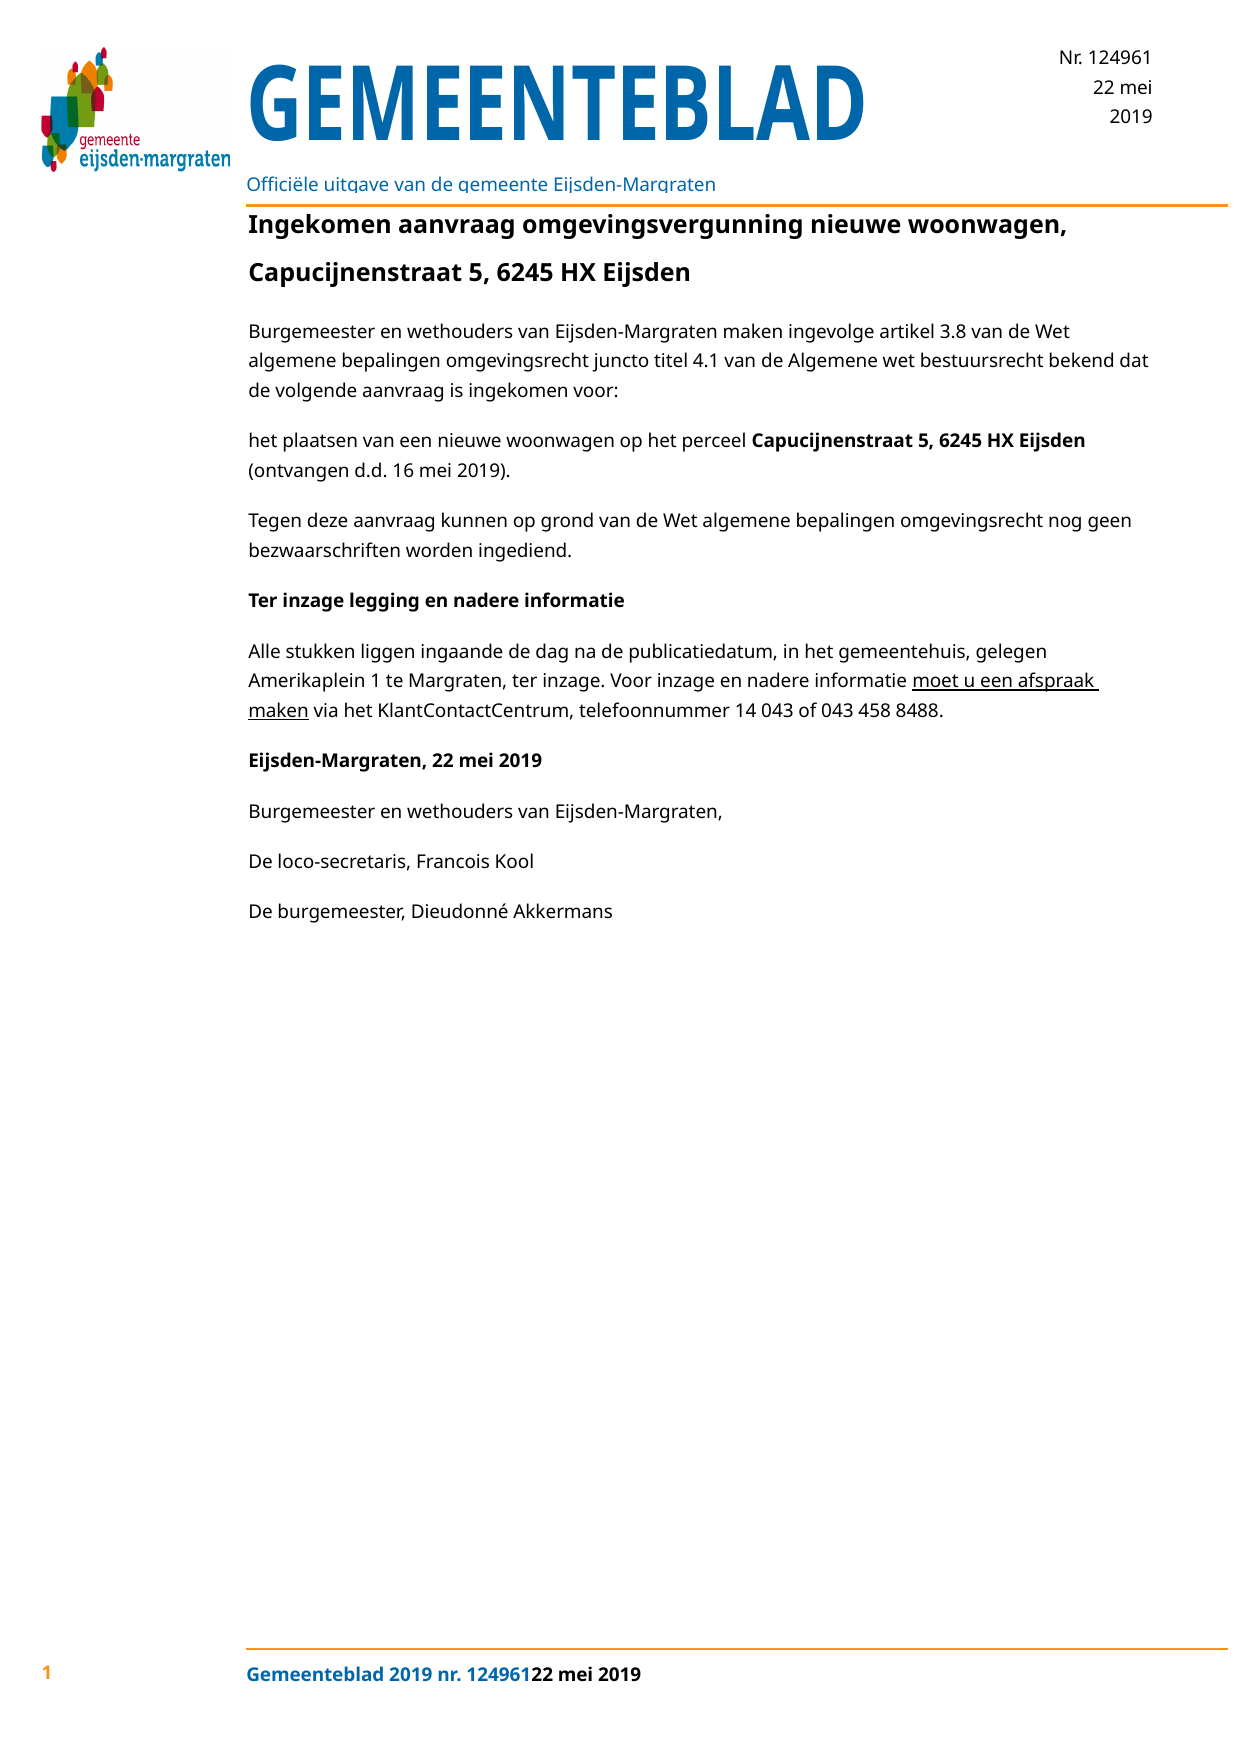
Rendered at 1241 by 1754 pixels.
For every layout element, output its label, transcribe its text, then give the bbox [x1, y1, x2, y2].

text Ter inzage legging en nadere informatie [248, 587, 1152, 613]
text Eijsden-Margraten, 22 mei 2019 [248, 747, 1152, 773]
text Burgemeester en wethouders van Eijsden-Margraten, [248, 798, 1152, 824]
text Ingekomen aanvraag omgevingsvergunning nieuwe woonwagen, Capucijnenstraat 5, 6245 HX Eijsden [248, 207, 1152, 288]
text Alle stukken liggen ingaande de dag na de publicatiedatum, in het gemeentehuis, gelegen Amerikaplein 1 te Margraten, ter inzage. Voor inzage en nadere informatie moet u een afspraak maken via het KlantContactCentrum, telefoonnummer 14 043 of 043 458 8488. [248, 638, 1152, 723]
text De burgemeester, Dieudonné Akkermans [248, 899, 1152, 924]
text De loco-secretaris, Francois Kool [248, 848, 1152, 874]
picture [41, 47, 231, 172]
text Tegen deze aanvraag kunnen op grond van de Wet algemene bepalingen omgevingsrecht nog geen bezwaarschriften worden ingediend. [248, 507, 1152, 563]
text het plaatsen van een nieuwe woonwagen op het perceel Capucijnenstraat 5, 6245 HX Eijsden (ontvangen d.d. 16 mei 2019). [248, 427, 1152, 483]
text Burgemeester en wethouders van Eijsden-Margraten maken ingevolge artikel 3.8 van de Wet algemene bepalingen omgevingsrecht juncto titel 4.1 van de Algemene wet bestuursrecht bekend dat de volgende aanvraag is ingekomen voor: [248, 318, 1152, 403]
